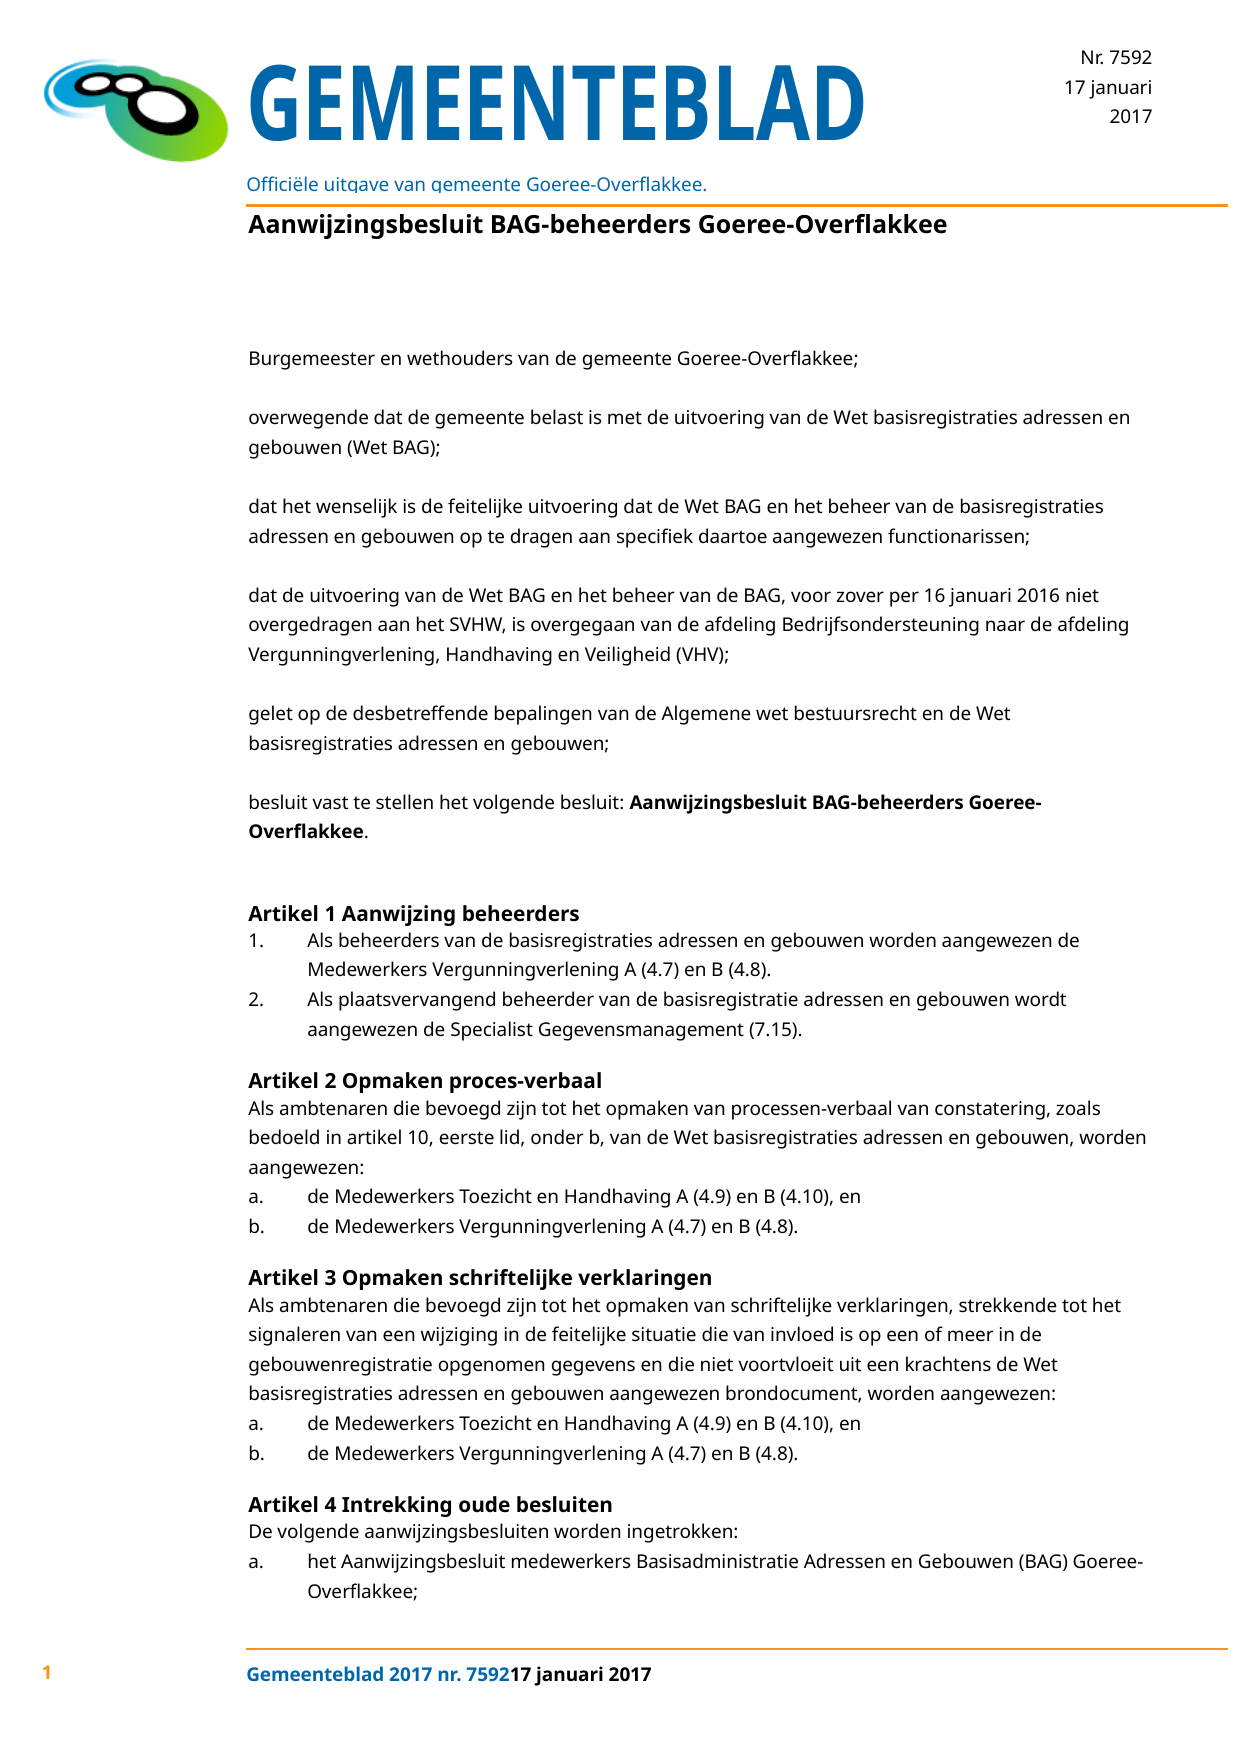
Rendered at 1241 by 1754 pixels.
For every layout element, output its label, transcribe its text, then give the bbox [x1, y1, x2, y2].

text gelet op de desbetreffende bepalingen van de Algemene wet bestuursrecht en de Wet basisregistraties adressen en gebouwen; [248, 700, 1152, 756]
list de Medewerkers Vergunningverlening A (4.7) en B (4.8). [248, 1213, 1152, 1239]
list de Medewerkers Toezicht en Handhaving A (4.9) en B (4.10), en [248, 1410, 1152, 1436]
text dat het wenselijk is de feitelijke uitvoering dat de Wet BAG en het beheer van de basisregistraties adressen en gebouwen op te dragen aan specifiek daartoe aangewezen functionarissen; [248, 493, 1152, 548]
text dat de uitvoering van de Wet BAG en het beheer van de BAG, voor zover per 16 januari 2016 niet overgedragen aan het SVHW, is overgegaan van de afdeling Bedrijfsondersteuning naar de afdeling Vergunningverlening, Handhaving en Veiligheid (VHV); [248, 582, 1152, 667]
text besluit vast te stellen het volgende besluit: Aanwijzingsbesluit BAG-beheerders Goeree-Overflakkee. [248, 789, 1152, 844]
text Artikel 2 Opmaken proces-verbaal [248, 1066, 1152, 1095]
text Artikel 3 Opmaken schriftelijke verklaringen [248, 1263, 1152, 1292]
text Als ambtenaren die bevoegd zijn tot het opmaken van schriftelijke verklaringen, strekkende tot het signaleren van een wijziging in de feitelijke situatie die van invloed is op een of meer in de gebouwenregistratie opgenomen gegevens en die niet voortvloeit uit een krachtens de Wet basisregistraties adressen en gebouwen aangewezen brondocument, worden aangewezen: [248, 1292, 1152, 1406]
list Als beheerders van de basisregistraties adressen en gebouwen worden aangewezen de Medewerkers Vergunningverlening A (4.7) en B (4.8). [248, 927, 1152, 982]
text Artikel 4 Intrekking oude besluiten [248, 1490, 1152, 1519]
text Burgemeester en wethouders van de gemeente Goeree-Overflakkee; [248, 345, 1152, 371]
list het Aanwijzingsbesluit medewerkers Basisadministratie Adressen en Gebouwen (BAG) Goeree-Overflakkee; [248, 1548, 1152, 1603]
text Artikel 1 Aanwijzing beheerders [248, 899, 1152, 927]
text Als ambtenaren die bevoegd zijn tot het opmaken van processen-verbaal van constatering, zoals bedoeld in artikel 10, eerste lid, onder b, van de Wet basisregistraties adressen en gebouwen, worden aangewezen: [248, 1095, 1152, 1179]
list de Medewerkers Toezicht en Handhaving A (4.9) en B (4.10), en [248, 1183, 1152, 1209]
list de Medewerkers Vergunningverlening A (4.7) en B (4.8). [248, 1440, 1152, 1466]
text De volgende aanwijzingsbesluiten worden ingetrokken: [248, 1519, 1152, 1544]
text Aanwijzingsbesluit BAG-beheerders Goeree-Overflakkee [248, 207, 1152, 241]
text overwegende dat de gemeente belast is met de uitvoering van de Wet basisregistraties adressen en gebouwen (Wet BAG); [248, 404, 1152, 460]
list Als plaatsvervangend beheerder van de basisregistratie adressen en gebouwen wordt aangewezen de Specialist Gegevensmanagement (7.15). [248, 986, 1152, 1042]
picture [41, 47, 231, 172]
